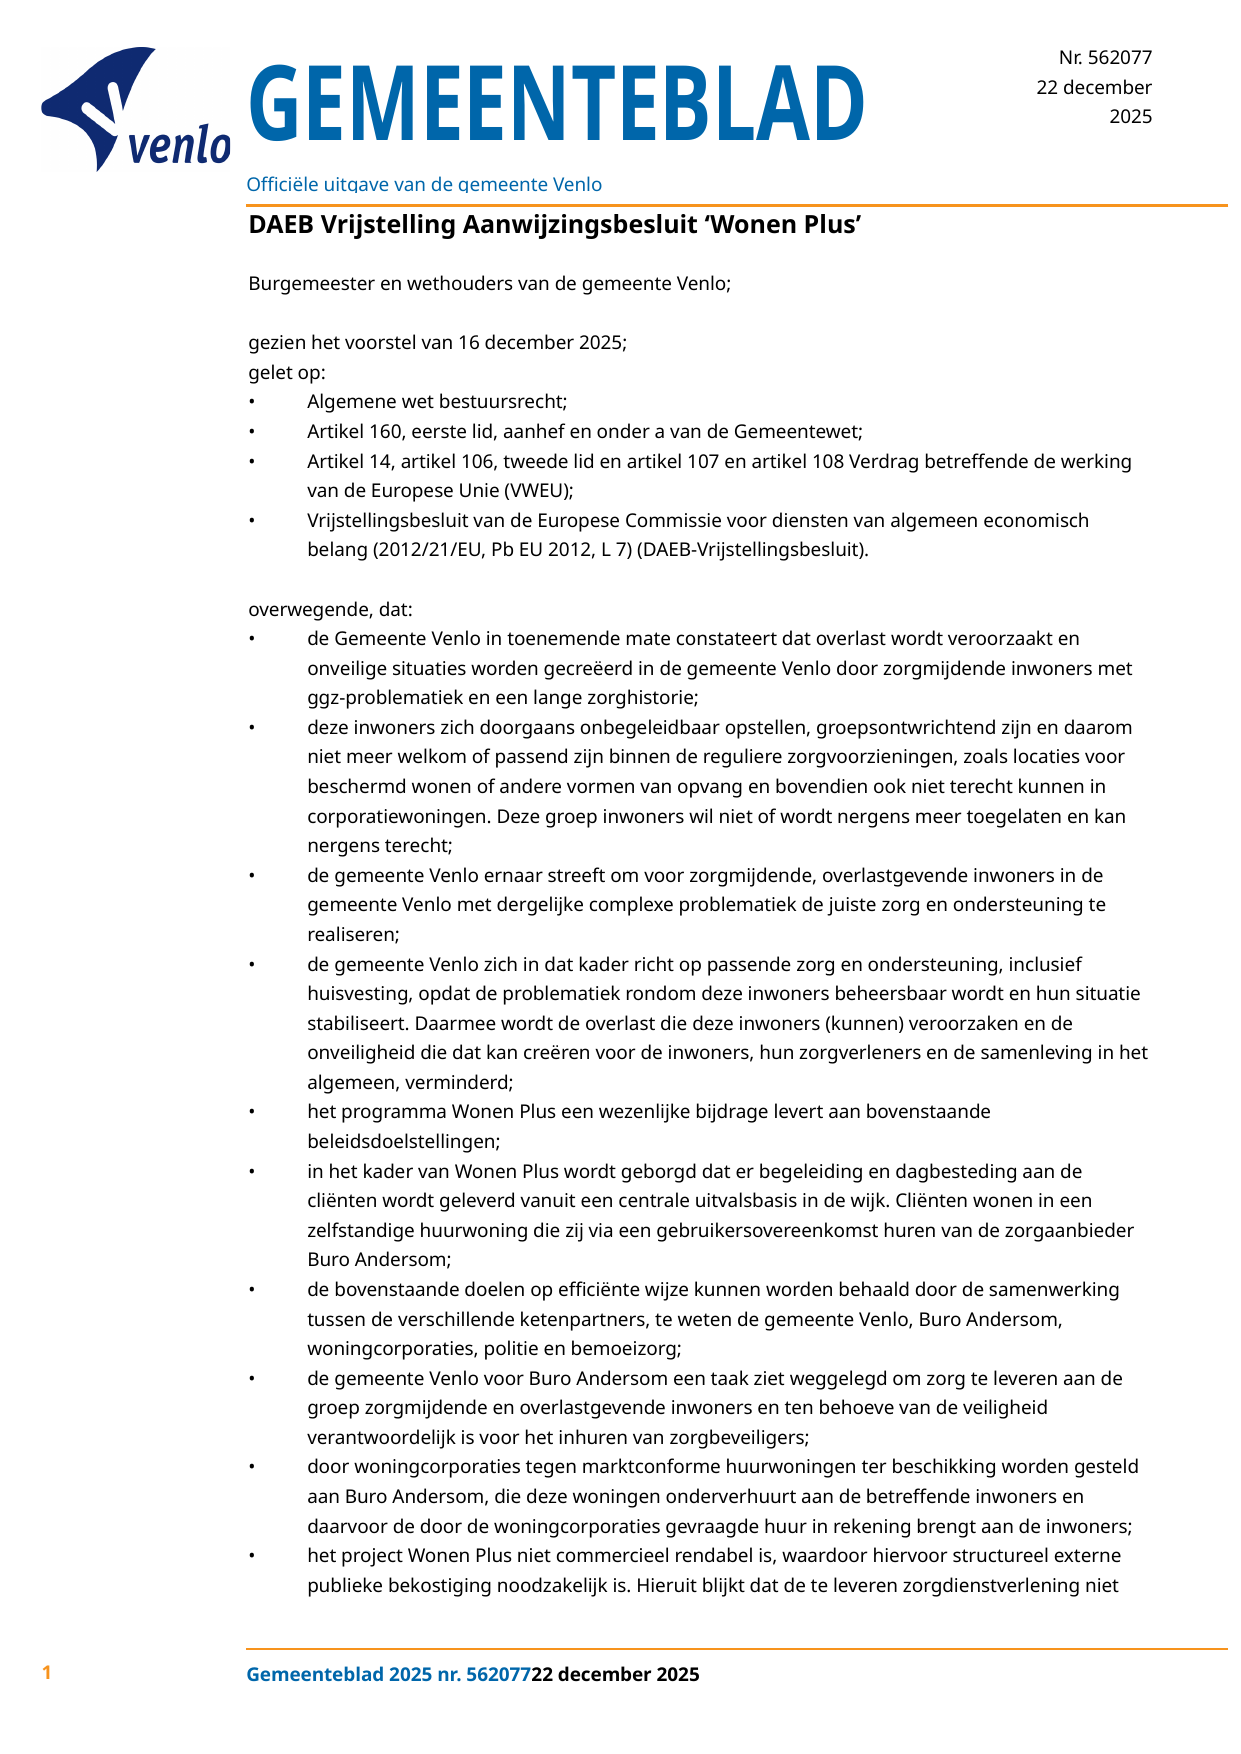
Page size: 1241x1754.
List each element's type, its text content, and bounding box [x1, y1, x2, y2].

list Artikel 14, artikel 106, tweede lid en artikel 107 en artikel 108 Verdrag betreffende de werking van de Europese Unie (VWEU); [248, 448, 1152, 503]
list de bovenstaande doelen op efficiënte wijze kunnen worden behaald door de samenwerking tussen de verschillende ketenpartners, te weten de gemeente Venlo, Buro Andersom, woningcorporaties, politie en bemoeizorg; [248, 1276, 1152, 1361]
list Artikel 160, eerste lid, aanhef en onder a van de Gemeentewet; [248, 418, 1152, 444]
text gelet op: [248, 359, 1152, 385]
list het project Wonen Plus niet commercieel rendabel is, waardoor hiervoor structureel externe publieke bekostiging noodzakelijk is. Hieruit blijkt dat de te leveren zorgdienstverlening niet [248, 1542, 1152, 1598]
list deze inwoners zich doorgaans onbegeleidbaar opstellen, groepsontwrichtend zijn en daarom niet meer welkom of passend zijn binnen de reguliere zorgvoorzieningen, zoals locaties voor beschermd wonen of andere vormen van opvang en bovendien ook niet terecht kunnen in corporatiewoningen. Deze groep inwoners wil niet of wordt nergens meer toegelaten en kan nergens terecht; [248, 714, 1152, 858]
text gezien het voorstel van 16 december 2025; [248, 329, 1152, 355]
list Vrijstellingsbesluit van de Europese Commissie voor diensten van algemeen economisch belang (2012/21/EU, Pb EU 2012, L 7) (DAEB-Vrijstellingsbesluit). [248, 507, 1152, 562]
text overwegende, dat: [248, 596, 1152, 621]
text Burgemeester en wethouders van de gemeente Venlo; [248, 270, 1152, 296]
text DAEB Vrijstelling Aanwijzingsbesluit ‘Wonen Plus’ [248, 207, 1152, 241]
list de gemeente Venlo ernaar streeft om voor zorgmijdende, overlastgevende inwoners in de gemeente Venlo met dergelijke complexe problematiek de juiste zorg en ondersteuning te realiseren; [248, 862, 1152, 947]
list de Gemeente Venlo in toenemende mate constateert dat overlast wordt veroorzaakt en onveilige situaties worden gecreëerd in de gemeente Venlo door zorgmijdende inwoners met ggz-problematiek en een lange zorghistorie; [248, 625, 1152, 710]
list in het kader van Wonen Plus wordt geborgd dat er begeleiding en dagbesteding aan de cliënten wordt geleverd vanuit een centrale uitvalsbasis in de wijk. Cliënten wonen in een zelfstandige huurwoning die zij via een gebruikersovereenkomst huren van de zorgaanbieder Buro Andersom; [248, 1158, 1152, 1272]
list de gemeente Venlo voor Buro Andersom een taak ziet weggelegd om zorg te leveren aan de groep zorgmijdende en overlastgevende inwoners en ten behoeve van de veiligheid verantwoordelijk is voor het inhuren van zorgbeveiligers; [248, 1365, 1152, 1450]
list het programma Wonen Plus een wezenlijke bijdrage levert aan bovenstaande beleidsdoelstellingen; [248, 1099, 1152, 1154]
list door woningcorporaties tegen marktconforme huurwoningen ter beschikking worden gesteld aan Buro Andersom, die deze woningen onderverhuurt aan de betreffende inwoners en daarvoor de door de woningcorporaties gevraagde huur in rekening brengt aan de inwoners; [248, 1454, 1152, 1538]
list de gemeente Venlo zich in dat kader richt op passende zorg en ondersteuning, inclusief huisvesting, opdat de problematiek rondom deze inwoners beheersbaar wordt en hun situatie stabiliseert. Daarmee wordt de overlast die deze inwoners (kunnen) veroorzaken en de onveiligheid die dat kan creëren voor de inwoners, hun zorgverleners en de samenleving in het algemeen, verminderd; [248, 951, 1152, 1095]
picture [41, 47, 231, 172]
list Algemene wet bestuursrecht; [248, 389, 1152, 414]
